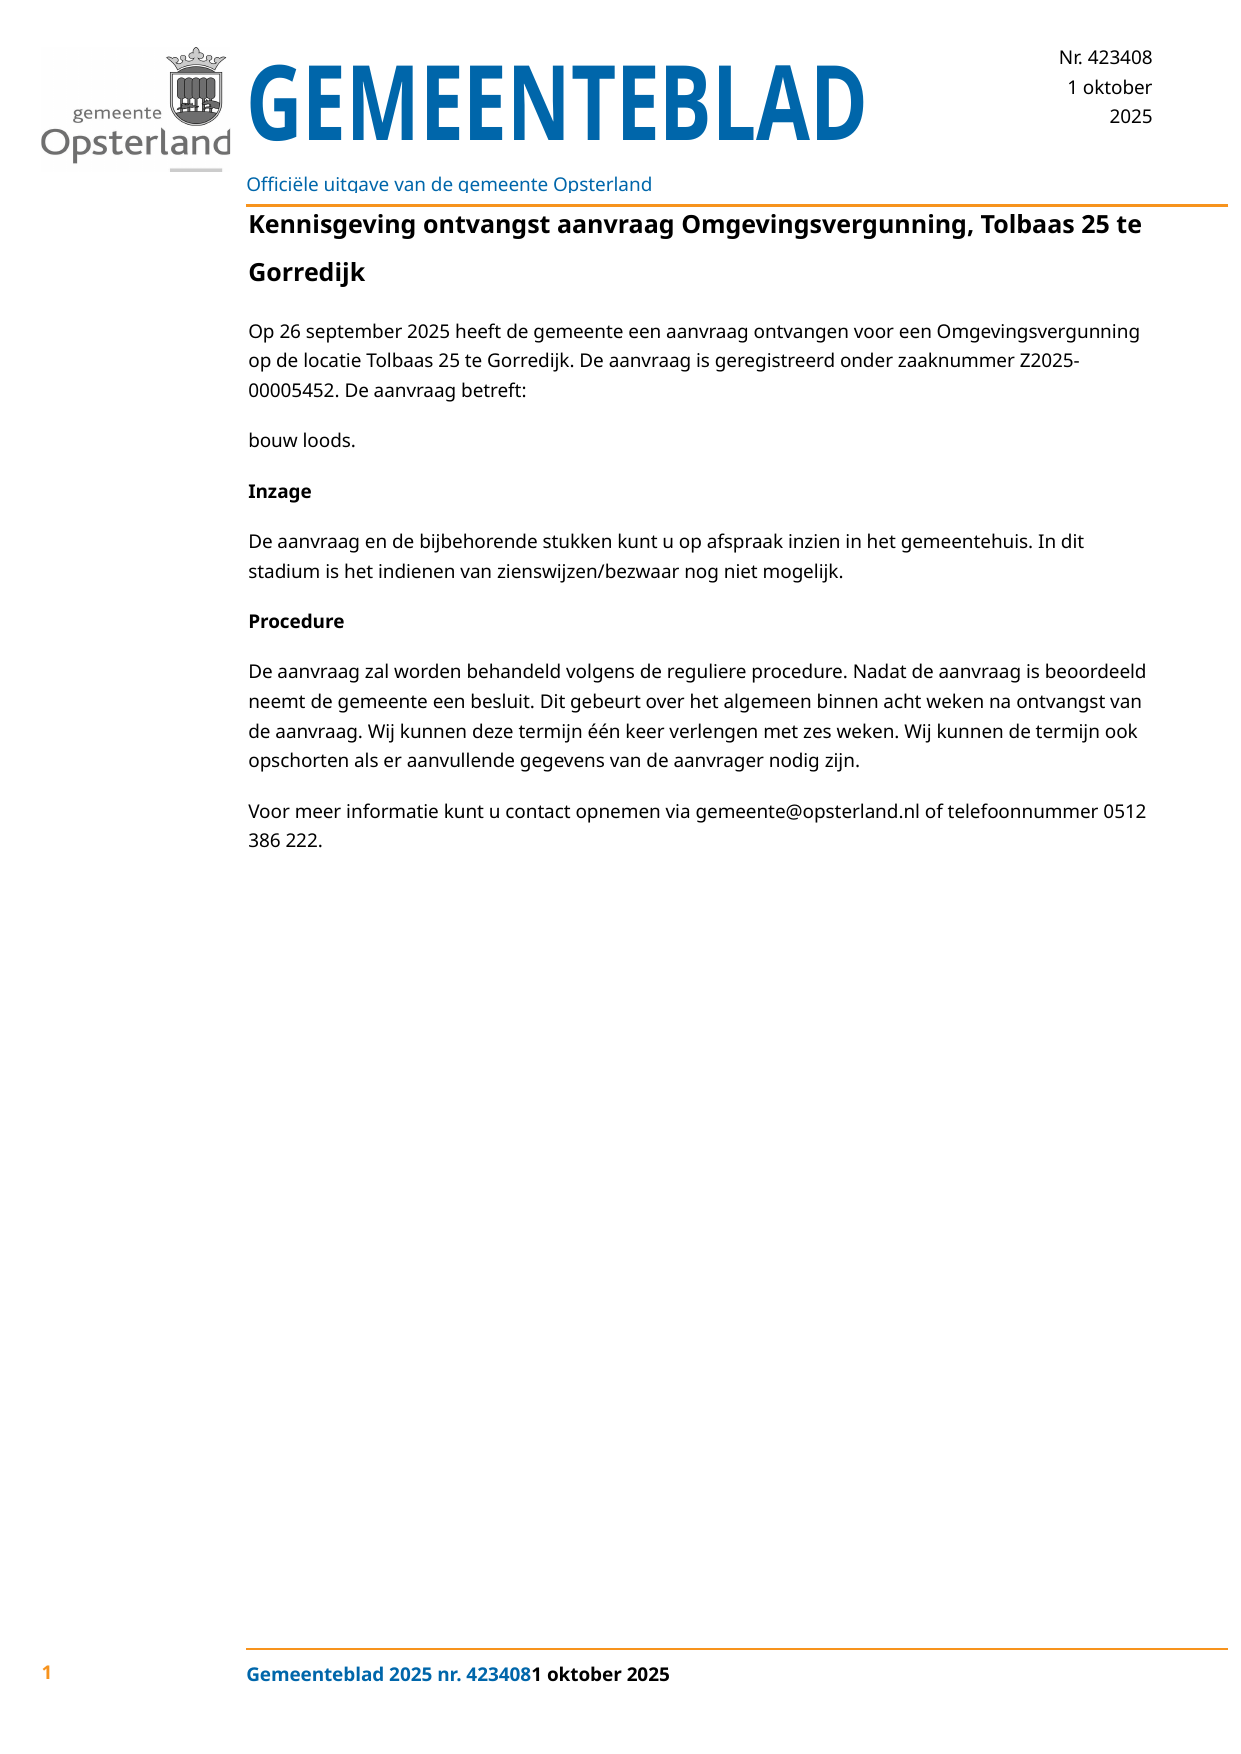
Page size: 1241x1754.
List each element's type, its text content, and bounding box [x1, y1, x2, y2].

text bouw loods. [248, 427, 1152, 453]
text De aanvraag zal worden behandeld volgens de reguliere procedure. Nadat de aanvraag is beoordeeld neemt de gemeente een besluit. Dit gebeurt over het algemeen binnen acht weken na ontvangst van de aanvraag. Wij kunnen deze termijn één keer verlengen met zes weken. Wij kunnen de termijn ook opschorten als er aanvullende gegevens van de aanvrager nodig zijn. [248, 659, 1152, 773]
text Procedure [248, 608, 1152, 634]
text Kennisgeving ontvangst aanvraag Omgevingsvergunning, Tolbaas 25 te Gorredijk [248, 207, 1152, 288]
text Voor meer informatie kunt u contact opnemen via gemeente@opsterland.nl of telefoonnummer 0512 386 222. [248, 798, 1152, 853]
text De aanvraag en de bijbehorende stukken kunt u op afspraak inzien in het gemeentehuis. In dit stadium is het indienen van zienswijzen/bezwaar nog niet mogelijk. [248, 528, 1152, 584]
text Inzage [248, 478, 1152, 504]
picture [41, 47, 231, 172]
text Op 26 september 2025 heeft de gemeente een aanvraag ontvangen voor een Omgevingsvergunning op de locatie Tolbaas 25 te Gorredijk. De aanvraag is geregistreerd onder zaaknummer Z2025-00005452. De aanvraag betreft: [248, 318, 1152, 403]
